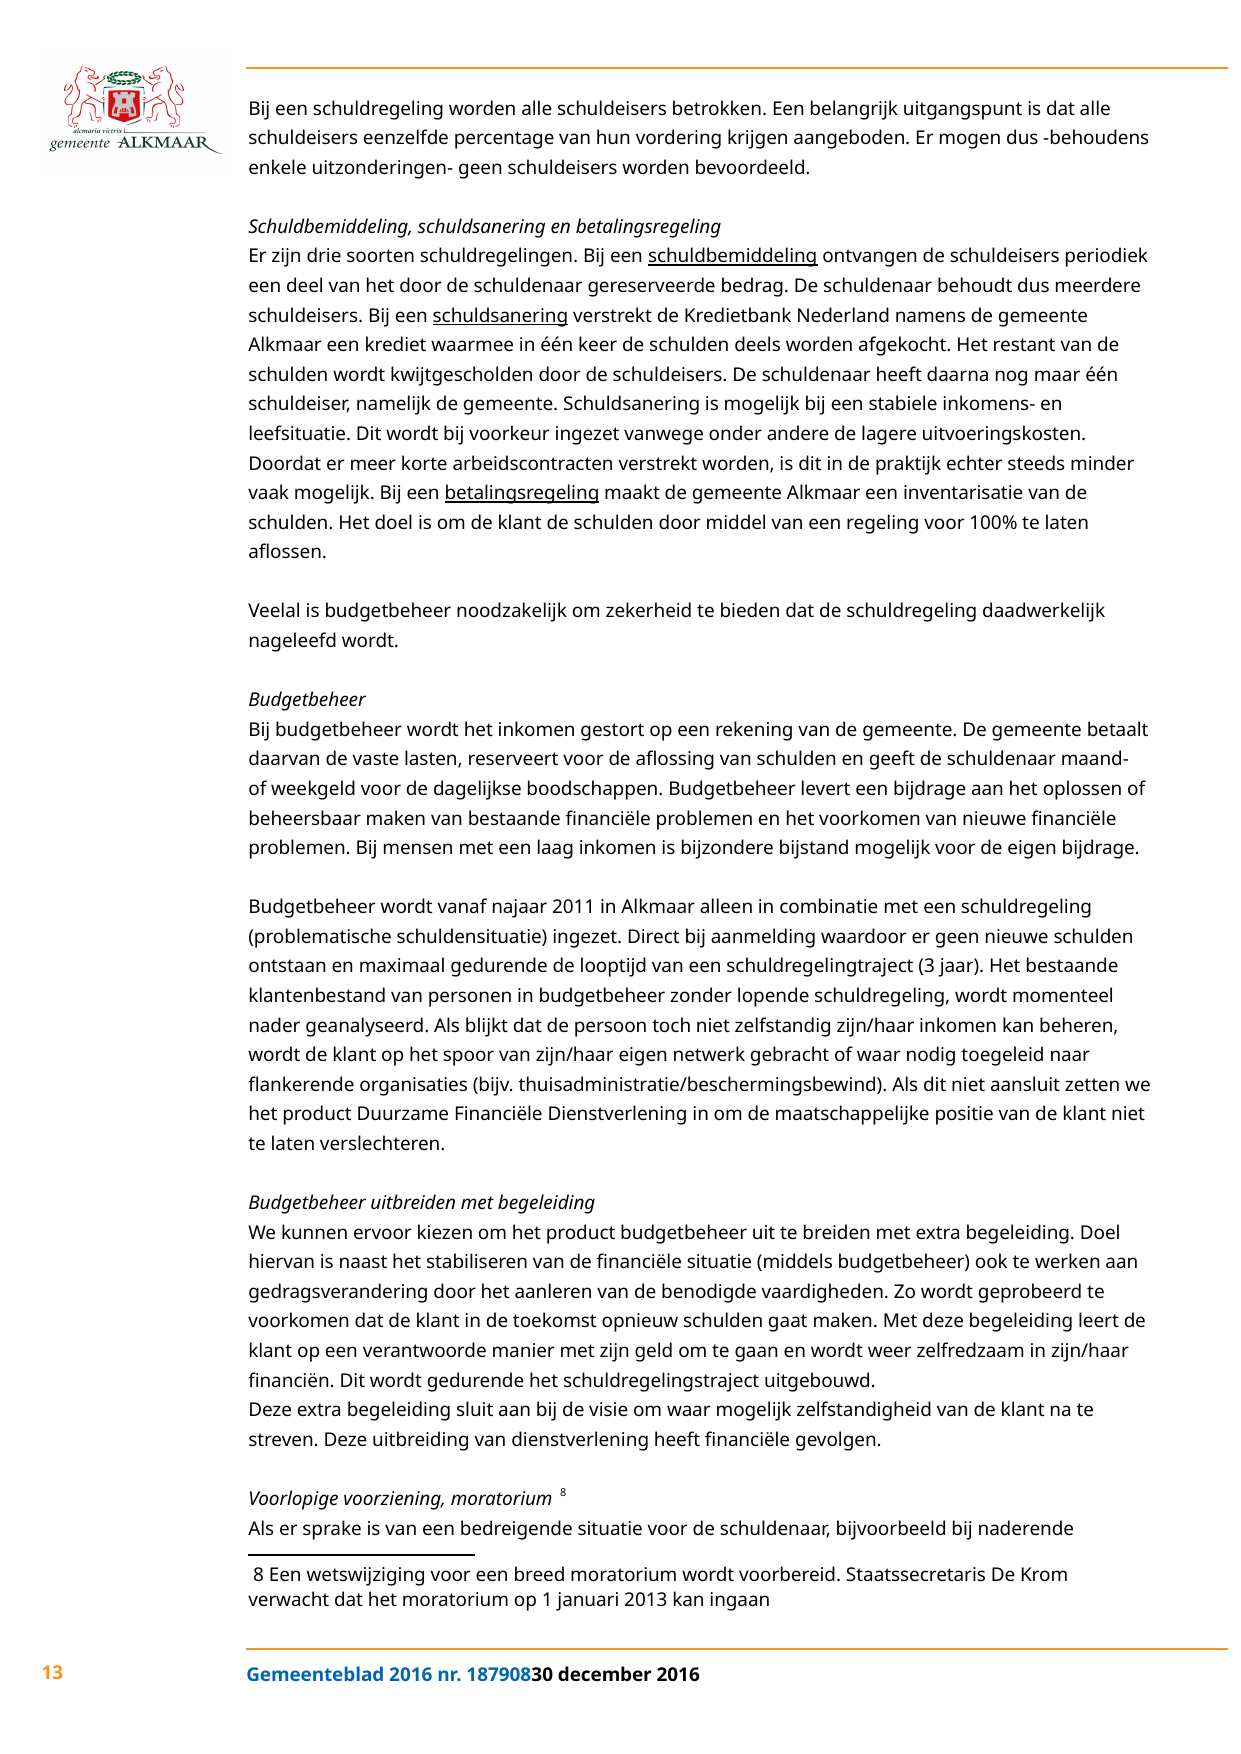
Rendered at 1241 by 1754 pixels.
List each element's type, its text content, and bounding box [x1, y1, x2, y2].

text Als er sprake is van een bedreigende situatie voor de schuldenaar, bijvoorbeeld bij naderende [248, 1515, 1152, 1541]
text Bij budgetbeheer wordt het inkomen gestort op een rekening van de gemeente. De gemeente betaalt daarvan de vaste lasten, reserveert voor de aflossing van schulden en geeft de schuldenaar maand- of weekgeld voor de dagelijkse boodschappen. Budgetbeheer levert een bijdrage aan het oplossen of beheersbaar maken van bestaande financiële problemen en het voorkomen van nieuwe financiële problemen. Bij mensen met een laag inkomen is bijzondere bijstand mogelijk voor de eigen bijdrage. [248, 716, 1152, 860]
text Voorlopige voorziening, moratorium [248, 1485, 1152, 1511]
text Veelal is budgetbeheer noodzakelijk om zekerheid te bieden dat de schuldregeling daadwerkelijk nageleefd wordt. [248, 598, 1152, 653]
text Een wetswijziging voor een breed moratorium wordt voorbereid. Staatssecretaris De Krom verwacht dat het moratorium op 1 januari 2013 kan ingaan [248, 1561, 1152, 1612]
text Deze extra begeleiding sluit aan bij de visie om waar mogelijk zelfstandigheid van de klant na te streven. Deze uitbreiding van dienstverlening heeft financiële gevolgen. [248, 1396, 1152, 1452]
text Er zijn drie soorten schuldregelingen. Bij een schuldbemiddeling ontvangen de schuldeisers periodiek een deel van het door de schuldenaar gereserveerde bedrag. De schuldenaar behoudt dus meerdere schuldeisers. Bij een schuldsanering verstrekt de Kredietbank Nederland namens de gemeente Alkmaar een krediet waarmee in één keer de schulden deels worden afgekocht. Het restant van de schulden wordt kwijtgescholden door de schuldeisers. De schuldenaar heeft daarna nog maar één schuldeiser, namelijk de gemeente. Schuldsanering is mogelijk bij een stabiele inkomens- en leefsituatie. Dit wordt bij voorkeur ingezet vanwege onder andere de lagere uitvoeringskosten. Doordat er meer korte arbeidscontracten verstrekt worden, is dit in de praktijk echter steeds minder vaak mogelijk. Bij een betalingsregeling maakt de gemeente Alkmaar een inventarisatie van de schulden. Het doel is om de klant de schulden door middel van een regeling voor 100% te laten aflossen. [248, 243, 1152, 564]
text Budgetbeheer [248, 686, 1152, 712]
text Bij een schuldregeling worden alle schuldeisers betrokken. Een belangrijk uitgangspunt is dat alle schuldeisers eenzelfde percentage van hun vordering krijgen aangeboden. Er mogen dus -behoudens enkele uitzonderingen- geen schuldeisers worden bevoordeeld. [248, 95, 1152, 180]
text Budgetbeheer uitbreiden met begeleiding [248, 1189, 1152, 1215]
text Schuldbemiddeling, schuldsanering en betalingsregeling [248, 213, 1152, 239]
text We kunnen ervoor kiezen om het product budgetbeheer uit te breiden met extra begeleiding. Doel hiervan is naast het stabiliseren van de financiële situatie (middels budgetbeheer) ook te werken aan gedragsverandering door het aanleren van de benodigde vaardigheden. Zo wordt geprobeerd te voorkomen dat de klant in de toekomst opnieuw schulden gaat maken. Met deze begeleiding leert de klant op een verantwoorde manier met zijn geld om te gaan en wordt weer zelfredzaam in zijn/haar financiën. Dit wordt gedurende het schuldregelingstraject uitgebouwd. [248, 1219, 1152, 1393]
text Budgetbeheer wordt vanaf najaar 2011 in Alkmaar alleen in combinatie met een schuldregeling (problematische schuldensituatie) ingezet. Direct bij aanmelding waardoor er geen nieuwe schulden ontstaan en maximaal gedurende de looptijd van een schuldregelingtraject (3 jaar). Het bestaande klantenbestand van personen in budgetbeheer zonder lopende schuldregeling, wordt momenteel nader geanalyseerd. Als blijkt dat de persoon toch niet zelfstandig zijn/haar inkomen kan beheren, wordt de klant op het spoor van zijn/haar eigen netwerk gebracht of waar nodig toegeleid naar flankerende organisaties (bijv. thuisadministratie/beschermingsbewind). Als dit niet aansluit zetten we het product Duurzame Financiële Dienstverlening in om de maatschappelijke positie van de klant niet te laten verslechteren. [248, 893, 1152, 1156]
picture [41, 47, 231, 172]
